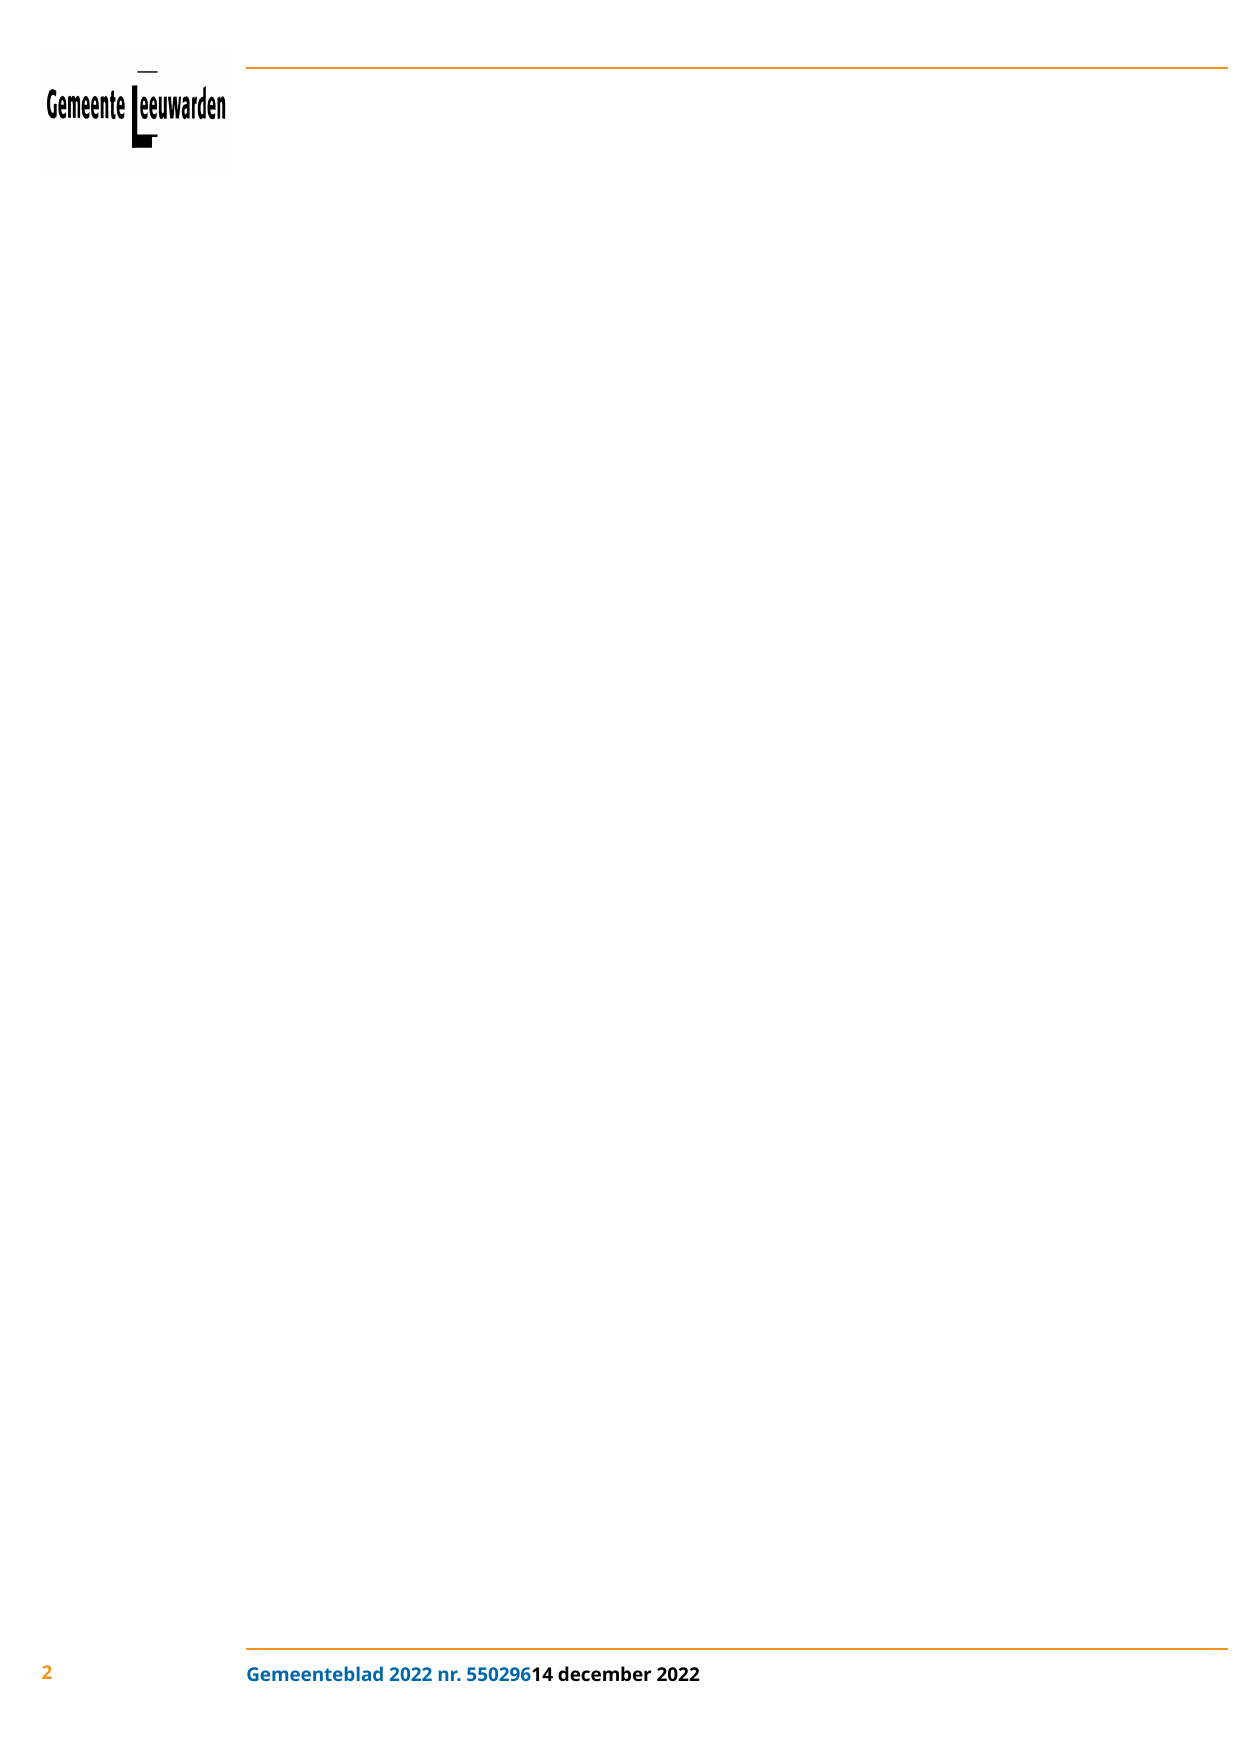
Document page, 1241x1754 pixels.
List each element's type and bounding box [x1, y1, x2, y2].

picture [41, 47, 231, 172]
